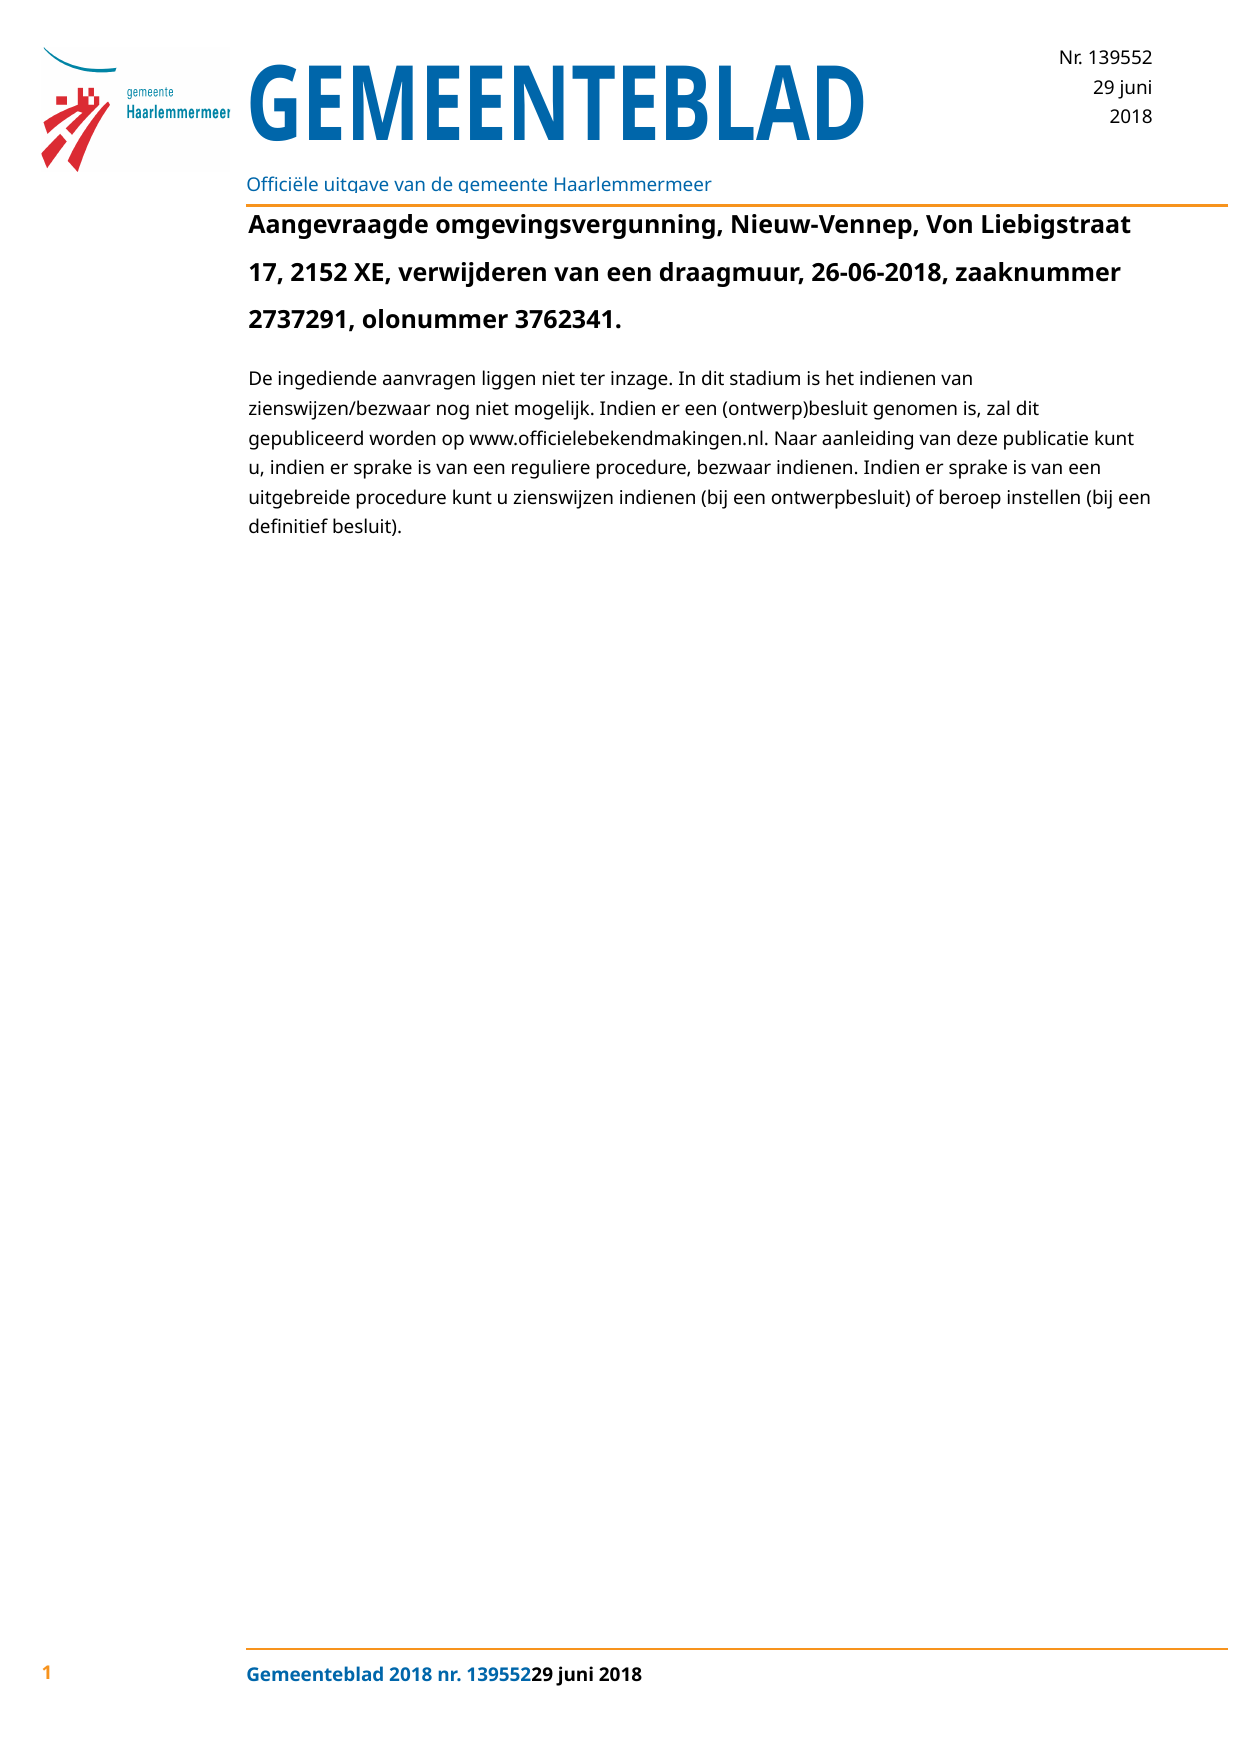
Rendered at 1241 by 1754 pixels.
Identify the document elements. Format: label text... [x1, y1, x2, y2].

picture [41, 47, 231, 172]
text De ingediende aanvragen liggen niet ter inzage. In dit stadium is het indienen van zienswijzen/bezwaar nog niet mogelijk. Indien er een (ontwerp)besluit genomen is, zal dit gepubliceerd worden op www.officielebekendmakingen.nl. Naar aanleiding van deze publicatie kunt u, indien er sprake is van een reguliere procedure, bezwaar indienen. Indien er sprake is van een uitgebreide procedure kunt u zienswijzen indienen (bij een ontwerpbesluit) of beroep instellen (bij een definitief besluit). [248, 366, 1152, 539]
text Aangevraagde omgevingsvergunning, Nieuw-Vennep, Von Liebigstraat 17, 2152 XE, verwijderen van een draagmuur, 26-06-2018, zaaknummer 2737291, olonummer 3762341. [248, 207, 1152, 336]
